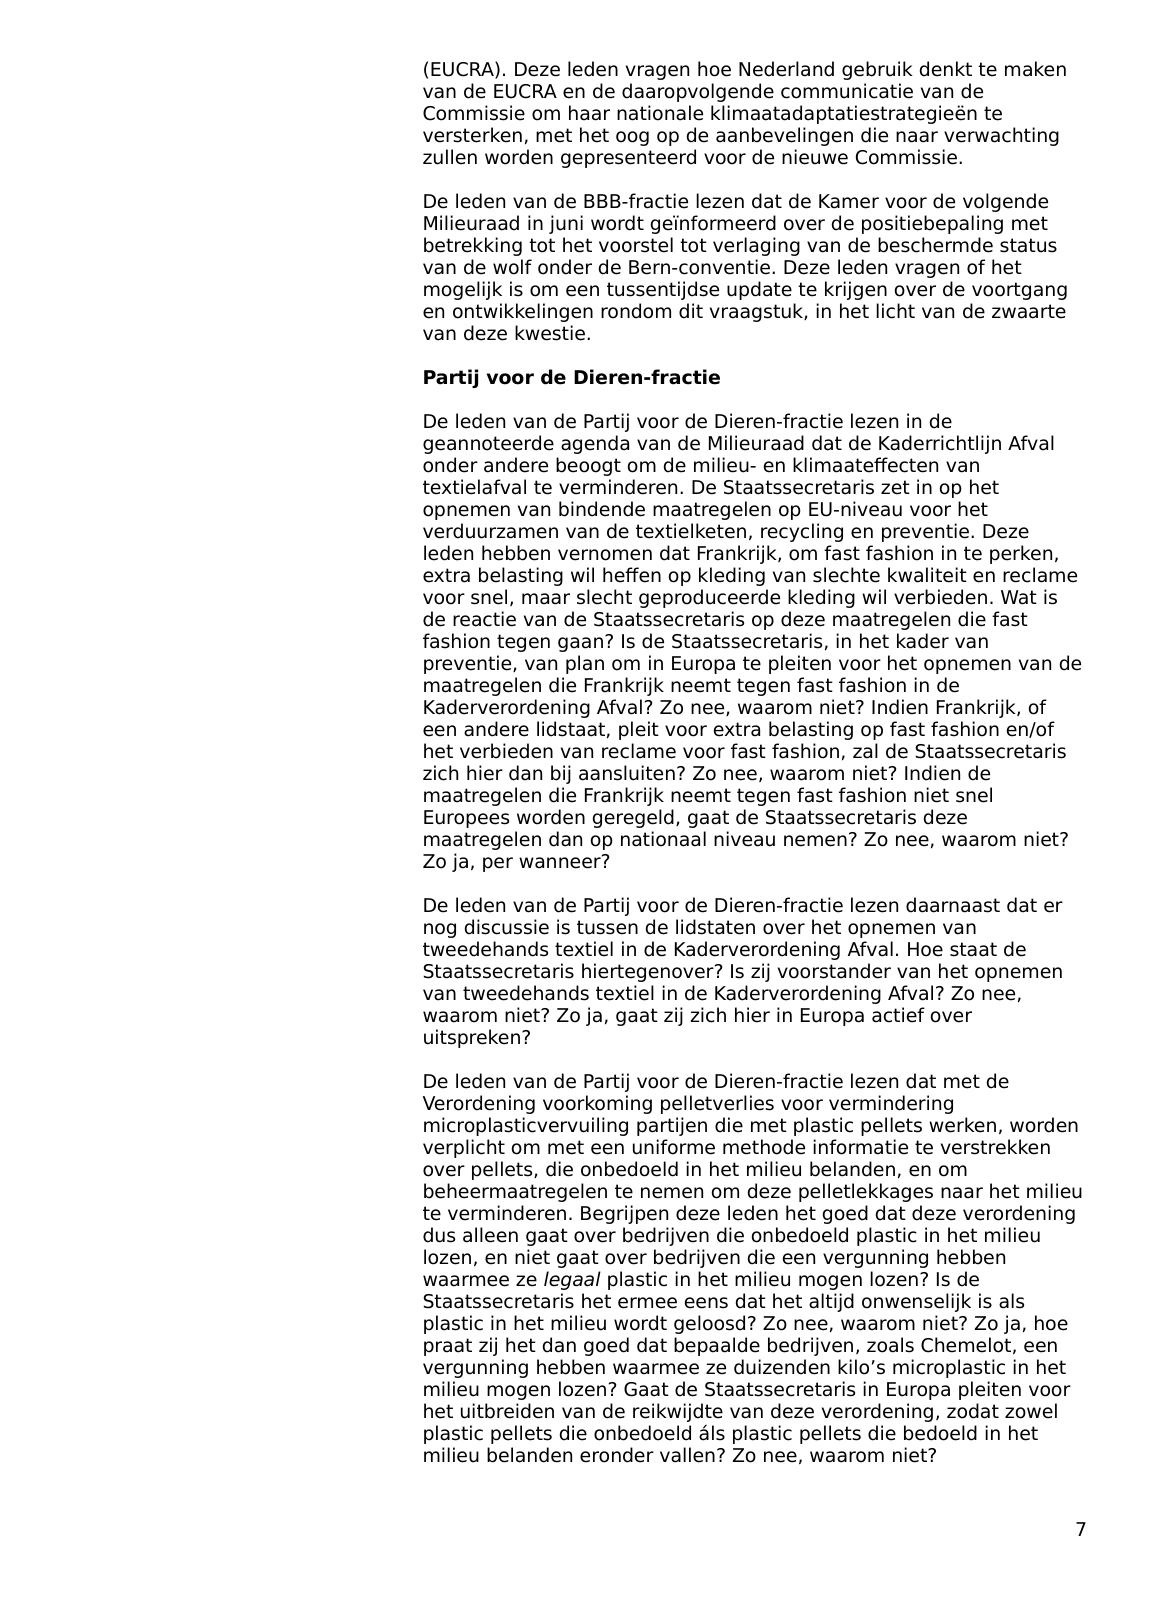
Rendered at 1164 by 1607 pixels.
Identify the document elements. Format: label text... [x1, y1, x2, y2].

text De leden van de Partij voor de Dieren-fractie lezen dat met de Verordening voorkoming pelletverlies voor vermindering microplasticvervuiling partijen die met plastic pellets werken, worden verplicht om met een uniforme methode informatie te verstrekken over pellets, die onbedoeld in het milieu belanden, en om beheermaatregelen te nemen om deze pelletlekkages naar het milieu te verminderen. Begrijpen deze leden het goed dat deze verordening dus alleen gaat over bedrijven die onbedoeld plastic in het milieu lozen, en niet gaat over bedrijven die een vergunning hebben waarmee ze legaal plastic in het milieu mogen lozen? Is de Staatssecretaris het ermee eens dat het altijd onwenselijk is als plastic in het milieu wordt geloosd? Zo nee, waarom niet? Zo ja, hoe praat zij het dan goed dat bepaalde bedrijven, zoals Chemelot, een vergunning hebben waarmee ze duizenden kilo’s microplastic in het milieu mogen lozen? Gaat de Staatssecretaris in Europa pleiten voor het uitbreiden van de reikwijdte van deze verordening, zodat zowel plastic pellets die onbedoeld áls plastic pellets die bedoeld in het milieu belanden eronder vallen? Zo nee, waarom niet? [422, 1071, 1087, 1467]
text De leden van de BBB-fractie lezen dat de Kamer voor de volgende Milieuraad in juni wordt geïnformeerd over de positiebepaling met betrekking tot het voorstel tot verlaging van de beschermde status van de wolf onder de Bern-conventie. Deze leden vragen of het mogelijk is om een tussentijdse update te krijgen over de voortgang en ontwikkelingen rondom dit vraagstuk, in het licht van de zwaarte van deze kwestie. [422, 191, 1087, 345]
text De leden van de Partij voor de Dieren-fractie lezen daarnaast dat er nog discussie is tussen de lidstaten over het opnemen van tweedehands textiel in de Kaderverordening Afval. Hoe staat de Staatssecretaris hiertegenover? Is zij voorstander van het opnemen van tweedehands textiel in de Kaderverordening Afval? Zo nee, waarom niet? Zo ja, gaat zij zich hier in Europa actief over uitspreken? [422, 895, 1087, 1049]
text (EUCRA). Deze leden vragen hoe Nederland gebruik denkt te maken van de EUCRA en de daaropvolgende communicatie van de Commissie om haar nationale klimaatadaptatiestrategieën te versterken, met het oog op de aanbevelingen die naar verwachting zullen worden gepresenteerd voor de nieuwe Commissie. [422, 59, 1087, 169]
subtitle Partij voor de Dieren-fractie [422, 367, 1087, 389]
text De leden van de Partij voor de Dieren-fractie lezen in de geannoteerde agenda van de Milieuraad dat de Kaderrichtlijn Afval onder andere beoogt om de milieu- en klimaateffecten van textielafval te verminderen. De Staatssecretaris zet in op het opnemen van bindende maatregelen op EU-niveau voor het verduurzamen van de textielketen, recycling en preventie. Deze leden hebben vernomen dat Frankrijk, om fast fashion in te perken, extra belasting wil heffen op kleding van slechte kwaliteit en reclame voor snel, maar slecht geproduceerde kleding wil verbieden. Wat is de reactie van de Staatssecretaris op deze maatregelen die fast fashion tegen gaan? Is de Staatssecretaris, in het kader van preventie, van plan om in Europa te pleiten voor het opnemen van de maatregelen die Frankrijk neemt tegen fast fashion in de Kaderverordening Afval? Zo nee, waarom niet? Indien Frankrijk, of een andere lidstaat, pleit voor extra belasting op fast fashion en/of het verbieden van reclame voor fast fashion, zal de Staatssecretaris zich hier dan bij aansluiten? Zo nee, waarom niet? Indien de maatregelen die Frankrijk neemt tegen fast fashion niet snel Europees worden geregeld, gaat de Staatssecretaris deze maatregelen dan op nationaal niveau nemen? Zo nee, waarom niet? Zo ja, per wanneer? [422, 411, 1087, 873]
